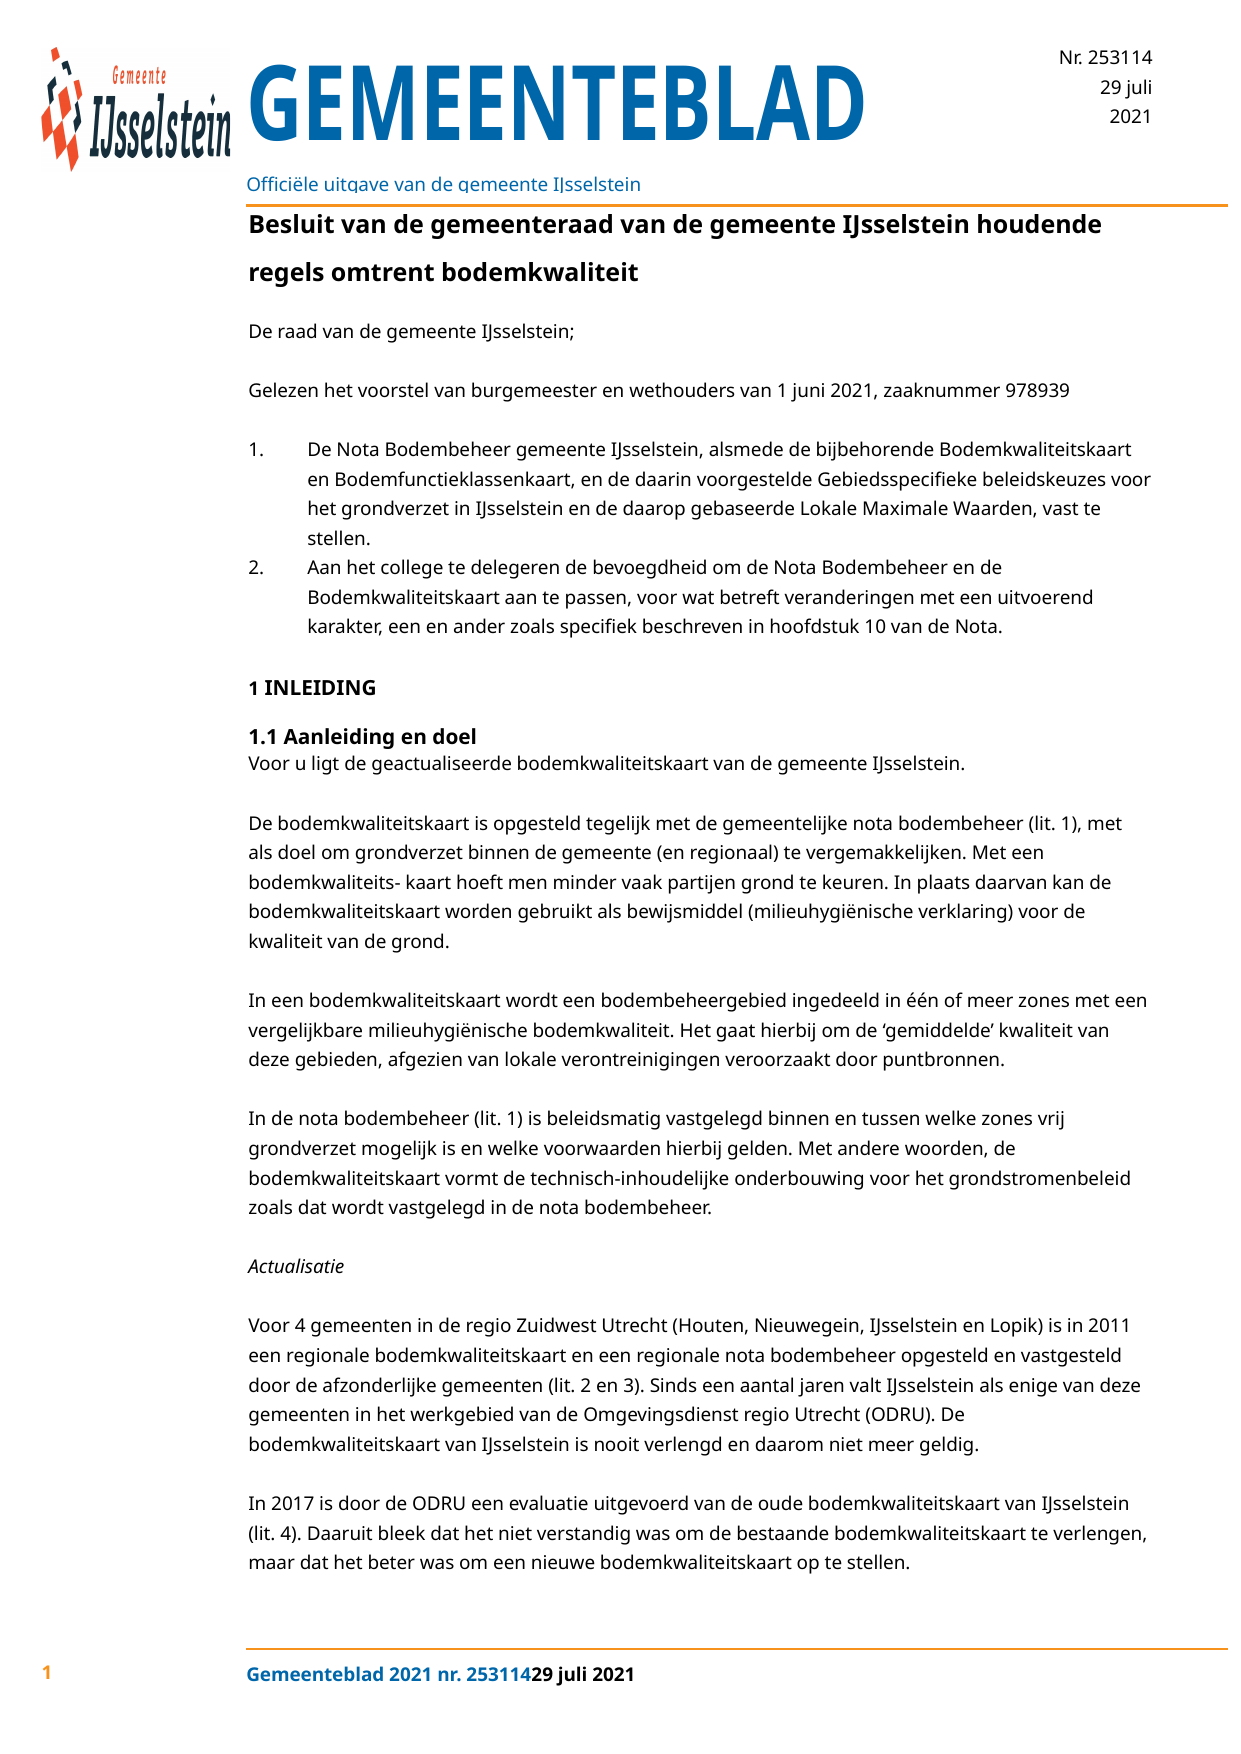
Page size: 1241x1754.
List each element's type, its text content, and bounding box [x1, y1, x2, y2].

text De raad van de gemeente IJsselstein; [248, 318, 1152, 344]
picture [41, 47, 231, 172]
text Voor 4 gemeenten in de regio Zuidwest Utrecht (Houten, Nieuwegein, IJsselstein en Lopik) is in 2011 een regionale bodemkwaliteitskaart en een regionale nota bodembeheer opgesteld en vastgesteld door de afzonderlijke gemeenten (lit. 2 en 3). Sinds een aantal jaren valt IJsselstein als enige van deze gemeenten in het werkgebied van de Omgevingsdienst regio Utrecht (ODRU). De bodemkwaliteitskaart van IJsselstein is nooit verlengd en daarom niet meer geldig. [248, 1313, 1152, 1457]
text In 2017 is door de ODRU een evaluatie uitgevoerd van de oude bodemkwaliteitskaart van IJsselstein (lit. 4). Daaruit bleek dat het niet verstandig was om de bestaande bodemkwaliteitskaart te verlengen, maar dat het beter was om een nieuwe bodemkwaliteitskaart op te stellen. [248, 1490, 1152, 1575]
text 1 INLEIDING [248, 673, 1152, 701]
text In een bodemkwaliteitskaart wordt een bodembeheergebied ingedeeld in één of meer zones met een vergelijkbare milieuhygiënische bodemkwaliteit. Het gaat hierbij om de ‘gemiddelde’ kwaliteit van deze gebieden, afgezien van lokale verontreinigingen veroorzaakt door puntbronnen. [248, 987, 1152, 1072]
text De bodemkwaliteitskaart is opgesteld tegelijk met de gemeentelijke nota bodembeheer (lit. 1), met als doel om grondverzet binnen de gemeente (en regionaal) te vergemakkelijken. Met een bodemkwaliteits- kaart hoeft men minder vaak partijen grond te keuren. In plaats daarvan kan de bodemkwaliteitskaart worden gebruikt als bewijsmiddel (milieuhygiënische verklaring) voor de kwaliteit van de grond. [248, 810, 1152, 954]
list Aan het college te delegeren de bevoegdheid om de Nota Bodembeheer en de Bodemkwaliteitskaart aan te passen, voor wat betreft veranderingen met een uitvoerend karakter, een en ander zoals specifiek beschreven in hoofdstuk 10 van de Nota. [248, 554, 1152, 639]
text Gelezen het voorstel van burgemeester en wethouders van 1 juni 2021, zaaknummer 978939 [248, 377, 1152, 403]
text Besluit van de gemeenteraad van de gemeente IJsselstein houdende regels omtrent bodemkwaliteit [248, 207, 1152, 288]
text Actualisatie [248, 1253, 1152, 1279]
text In de nota bodembeheer (lit. 1) is beleidsmatig vastgelegd binnen en tussen welke zones vrij grondverzet mogelijk is en welke voorwaarden hierbij gelden. Met andere woorden, de bodemkwaliteitskaart vormt de technisch-inhoudelijke onderbouwing voor het grondstromenbeleid zoals dat wordt vastgelegd in de nota bodembeheer. [248, 1106, 1152, 1220]
text 1.1 Aanleiding en doel [248, 722, 1152, 751]
list De Nota Bodembeheer gemeente IJsselstein, alsmede de bijbehorende Bodemkwaliteitskaart en Bodemfunctieklassenkaart, en de daarin voorgestelde Gebiedsspecifieke beleidskeuzes voor het grondverzet in IJsselstein en de daarop gebaseerde Lokale Maximale Waarden, vast te stellen. [248, 436, 1152, 551]
text Voor u ligt de geactualiseerde bodemkwaliteitskaart van de gemeente IJsselstein. [248, 751, 1152, 776]
